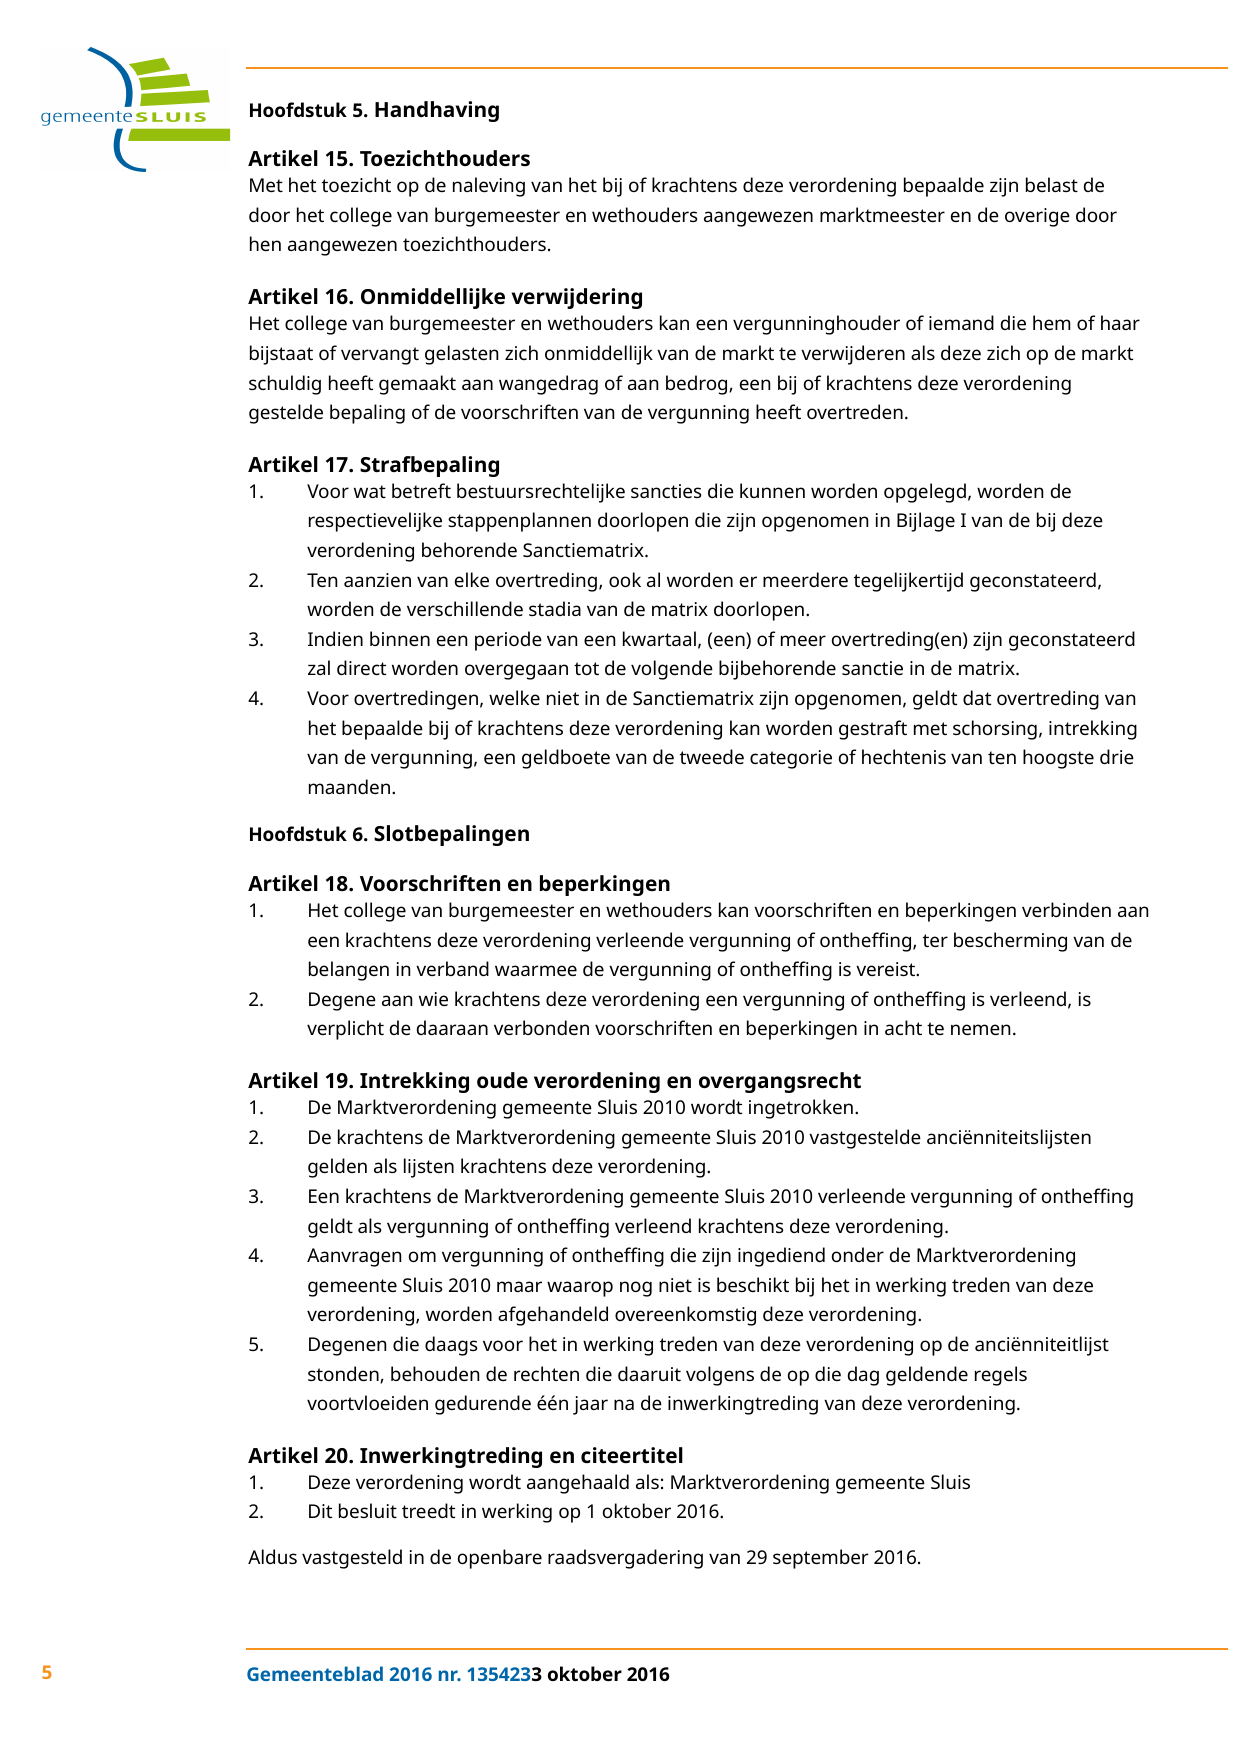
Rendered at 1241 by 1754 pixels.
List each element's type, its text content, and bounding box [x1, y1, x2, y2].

list De krachtens de Marktverordening gemeente Sluis 2010 vastgestelde anciënniteitslijsten gelden als lijsten krachtens deze verordening. [248, 1124, 1152, 1179]
list Degene aan wie krachtens deze verordening een vergunning of ontheffing is verleend, is verplicht de daaraan verbonden voorschriften en beperkingen in acht te nemen. [248, 986, 1152, 1041]
text Artikel 17. Strafbepaling [248, 450, 1152, 478]
text Hoofdstuk 5. Handhaving [248, 95, 1152, 123]
list Een krachtens de Marktverordening gemeente Sluis 2010 verleende vergunning of ontheffing geldt als vergunning of ontheffing verleend krachtens deze verordening. [248, 1183, 1152, 1238]
list Voor wat betreft bestuursrechtelijke sancties die kunnen worden opgelegd, worden de respectievelijke stappenplannen doorlopen die zijn opgenomen in Bijlage I van de bij deze verordening behorende Sanctiematrix. [248, 478, 1152, 563]
list Ten aanzien van elke overtreding, ook al worden er meerdere tegelijkertijd geconstateerd, worden de verschillende stadia van de matrix doorlopen. [248, 567, 1152, 622]
list Indien binnen een periode van een kwartaal, (een) of meer overtreding(en) zijn geconstateerd zal direct worden overgegaan tot de volgende bijbehorende sanctie in de matrix. [248, 626, 1152, 681]
list Voor overtredingen, welke niet in de Sanctiematrix zijn opgenomen, geldt dat overtreding van het bepaalde bij of krachtens deze verordening kan worden gestraft met schorsing, intrekking van de vergunning, een geldboete van de tweede categorie of hechtenis van ten hoogste drie maanden. [248, 685, 1152, 800]
text Hoofdstuk 6. Slotbepalingen [248, 819, 1152, 848]
text Artikel 18. Voorschriften en beperkingen [248, 869, 1152, 897]
text Artikel 19. Intrekking oude verordening en overgangsrecht [248, 1066, 1152, 1094]
list De Marktverordening gemeente Sluis 2010 wordt ingetrokken. [248, 1094, 1152, 1120]
list Het college van burgemeester en wethouders kan voorschriften en beperkingen verbinden aan een krachtens deze verordening verleende vergunning of ontheffing, ter bescherming van de belangen in verband waarmee de vergunning of ontheffing is vereist. [248, 897, 1152, 982]
list Dit besluit treedt in werking op 1 oktober 2016. [248, 1499, 1152, 1524]
text Aldus vastgesteld in de openbare raadsvergadering van 29 september 2016. [248, 1544, 1152, 1570]
text Artikel 20. Inwerkingtreding en citeertitel [248, 1441, 1152, 1469]
text Met het toezicht op de naleving van het bij of krachtens deze verordening bepaalde zijn belast de door het college van burgemeester en wethouders aangewezen marktmeester en de overige door hen aangewezen toezichthouders. [248, 172, 1152, 257]
list Degenen die daags voor het in werking treden van deze verordening op de anciënniteitlijst stonden, behouden de rechten die daaruit volgens de op die dag geldende regels voortvloeiden gedurende één jaar na de inwerkingtreding van deze verordening. [248, 1331, 1152, 1416]
text Artikel 16. Onmiddellijke verwijdering [248, 282, 1152, 311]
text Artikel 15. Toezichthouders [248, 144, 1152, 172]
list Aanvragen om vergunning of ontheffing die zijn ingediend onder de Marktverordening gemeente Sluis 2010 maar waarop nog niet is beschikt bij het in werking treden van deze verordening, worden afgehandeld overeenkomstig deze verordening. [248, 1242, 1152, 1327]
text Het college van burgemeester en wethouders kan een vergunninghouder of iemand die hem of haar bijstaat of vervangt gelasten zich onmiddellijk van de markt te verwijderen als deze zich op de markt schuldig heeft gemaakt aan wangedrag of aan bedrog, een bij of krachtens deze verordening gestelde bepaling of de voorschriften van de vergunning heeft overtreden. [248, 311, 1152, 425]
picture [41, 47, 231, 172]
list Deze verordening wordt aangehaald als: Marktverordening gemeente Sluis [248, 1469, 1152, 1495]
